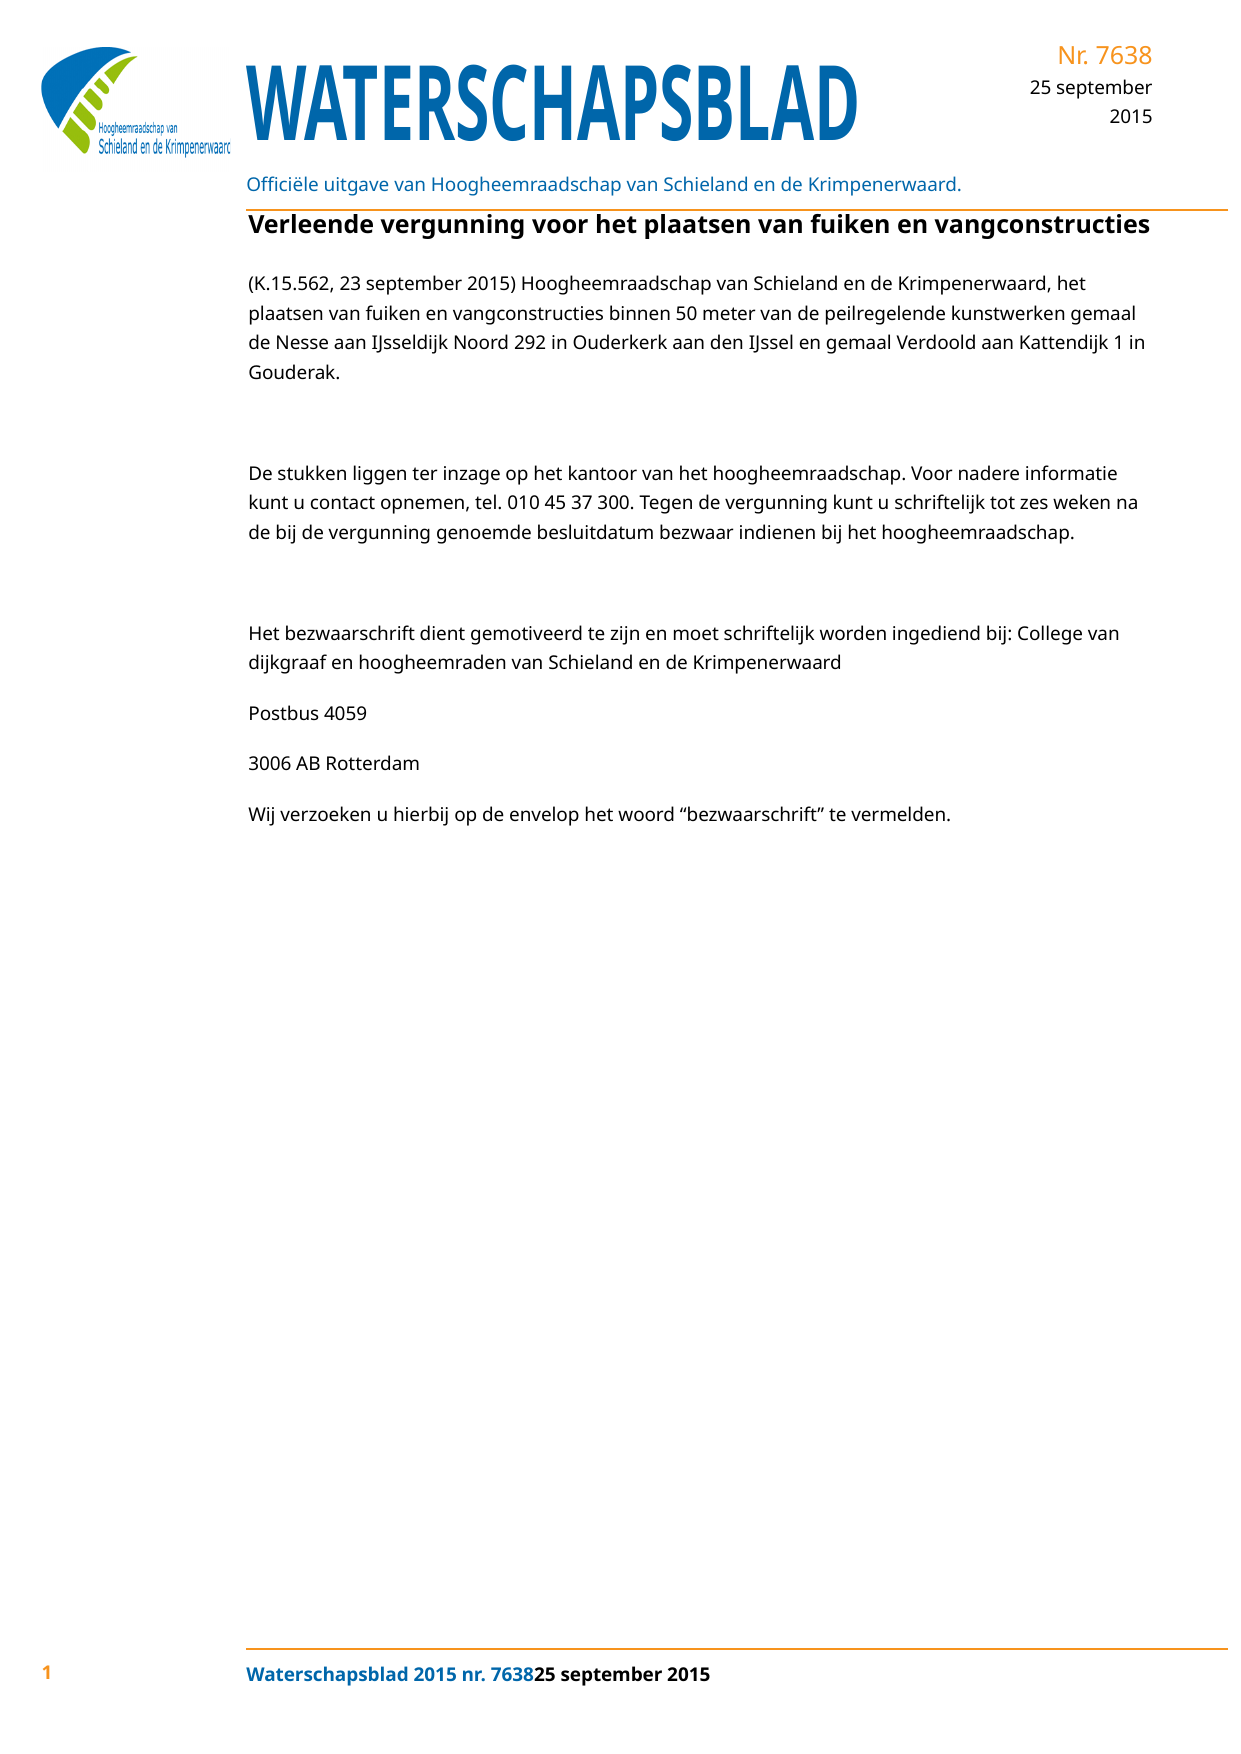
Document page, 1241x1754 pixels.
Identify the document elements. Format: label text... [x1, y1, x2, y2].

text 3006 AB Rotterdam [248, 750, 1152, 776]
text Verleende vergunning voor het plaatsen van fuiken en vangconstructies [248, 211, 1152, 241]
text Het bezwaarschrift dient gemotiveerd te zijn en moet schriftelijk worden ingediend bij: College van dijkgraaf en hoogheemraden van Schieland en de Krimpenerwaard [248, 620, 1152, 675]
picture [41, 47, 231, 172]
text Wij verzoeken u hierbij op de envelop het woord “bezwaarschrift” te vermelden. [248, 801, 1152, 826]
text (K.15.562, 23 september 2015) Hoogheemraadschap van Schieland en de Krimpenerwaard, het plaatsen van fuiken en vangconstructies binnen 50 meter van de peilregelende kunstwerken gemaal de Nesse aan IJsseldijk Noord 292 in Ouderkerk aan den IJssel en gemaal Verdoold aan Kattendijk 1 in Gouderak. [248, 270, 1152, 385]
text Postbus 4059 [248, 700, 1152, 726]
text De stukken liggen ter inzage op het kantoor van het hoogheemraadschap. Voor nadere informatie kunt u contact opnemen, tel. 010 45 37 300. Tegen de vergunning kunt u schriftelijk tot zes weken na de bij de vergunning genoemde besluitdatum bezwaar indienen bij het hoogheemraadschap. [248, 460, 1152, 545]
